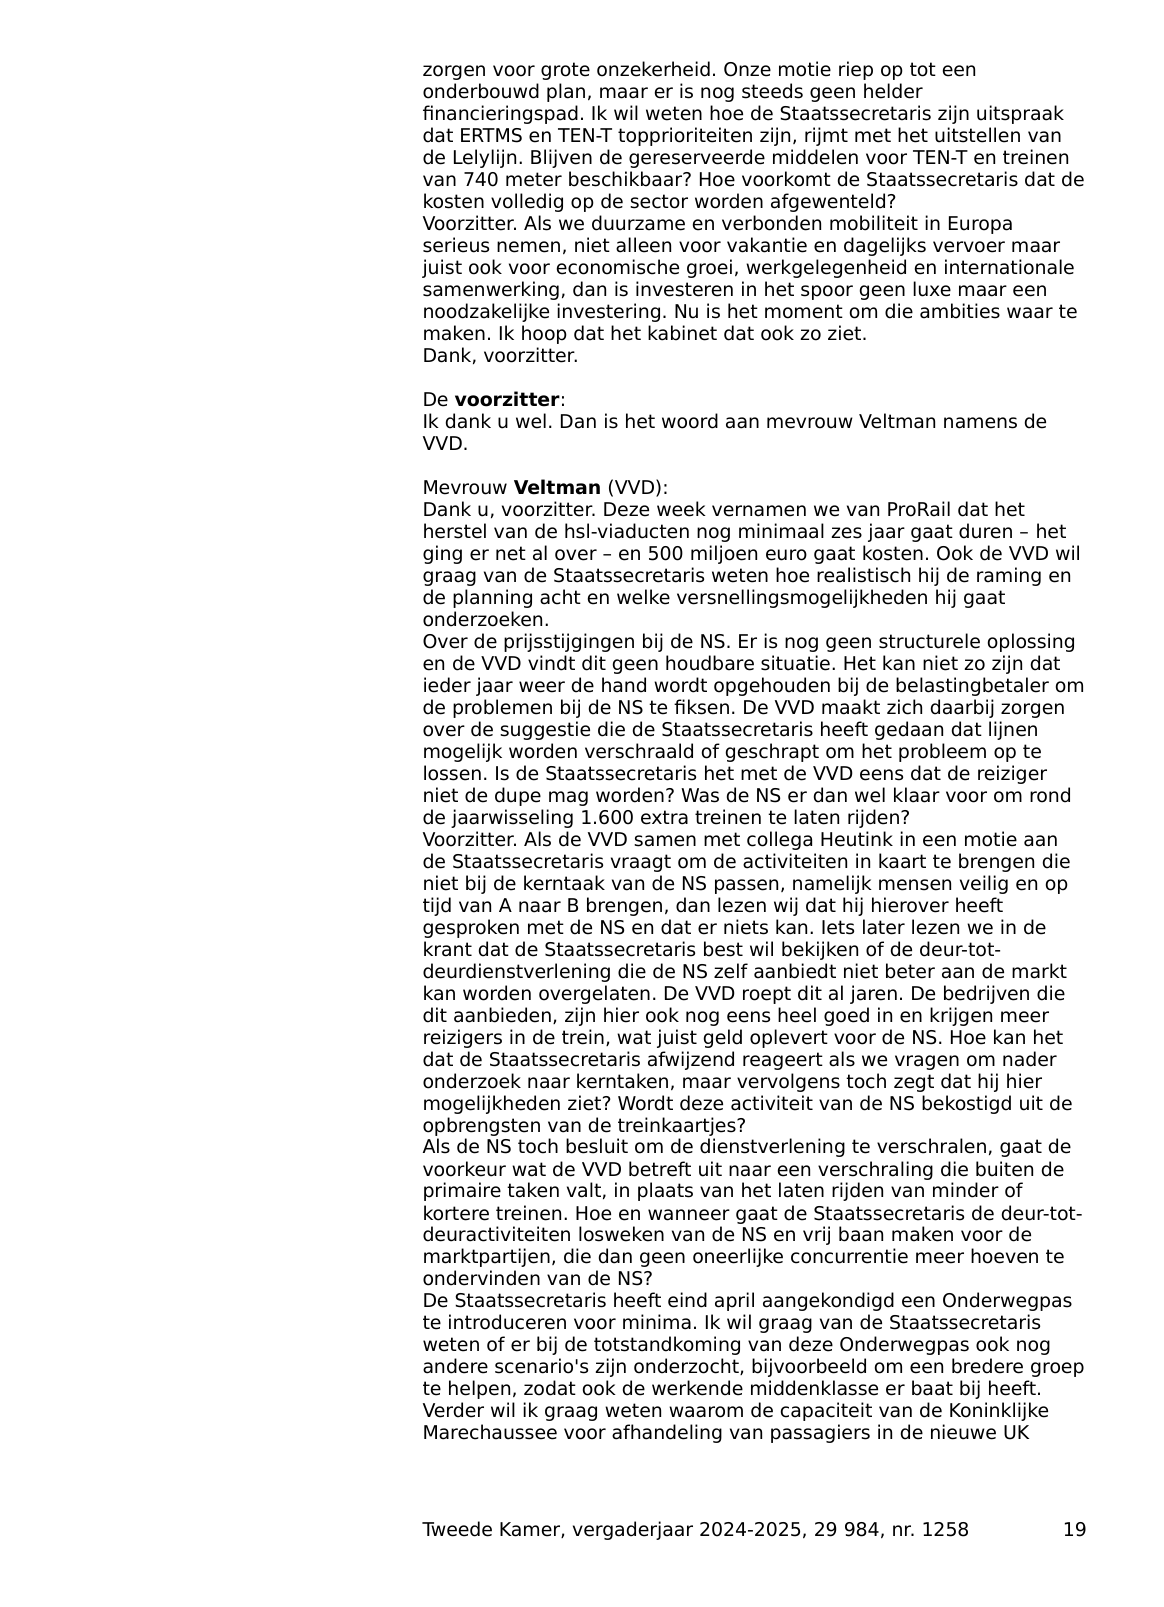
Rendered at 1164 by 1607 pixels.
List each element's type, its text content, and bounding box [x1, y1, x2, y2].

text Dank u, voorzitter. Deze week vernamen we van ProRail dat het herstel van de hsl-viaducten nog minimaal zes jaar gaat duren – het ging er net al over – en 500 miljoen euro gaat kosten. Ook de VVD wil graag van de Staatssecretaris weten hoe realistisch hij de raming en de planning acht en welke versnellingsmogelijkheden hij gaat onderzoeken. [422, 499, 1087, 631]
text De voorzitter: [422, 389, 1087, 411]
text Dank, voorzitter. [422, 345, 1087, 367]
text Ik dank u wel. Dan is het woord aan mevrouw Veltman namens de VVD. [422, 411, 1087, 455]
text Voorzitter. Als de VVD samen met collega Heutink in een motie aan de Staatssecretaris vraagt om de activiteiten in kaart te brengen die niet bij de kerntaak van de NS passen, namelijk mensen veilig en op tijd van A naar B brengen, dan lezen wij dat hij hierover heeft gesproken met de NS en dat er niets kan. Iets later lezen we in de krant dat de Staatssecretaris best wil bekijken of de deur-tot-deurdienstverlening die de NS zelf aanbiedt niet beter aan de markt kan worden overgelaten. De VVD roept dit al jaren. De bedrijven die dit aanbieden, zijn hier ook nog eens heel goed in en krijgen meer reizigers in de trein, wat juist geld oplevert voor de NS. Hoe kan het dat de Staatssecretaris afwijzend reageert als we vragen om nader onderzoek naar kerntaken, maar vervolgens toch zegt dat hij hier mogelijkheden ziet? Wordt deze activiteit van de NS bekostigd uit de opbrengsten van de treinkaartjes? [422, 829, 1087, 1136]
text Voorzitter. Als we duurzame en verbonden mobiliteit in Europa serieus nemen, niet alleen voor vakantie en dagelijks vervoer maar juist ook voor economische groei, werkgelegenheid en internationale samenwerking, dan is investeren in het spoor geen luxe maar een noodzakelijke investering. Nu is het moment om die ambities waar te maken. Ik hoop dat het kabinet dat ook zo ziet. [422, 213, 1087, 345]
text zorgen voor grote onzekerheid. Onze motie riep op tot een onderbouwd plan, maar er is nog steeds geen helder financieringspad. Ik wil weten hoe de Staatssecretaris zijn uitspraak dat ERTMS en TEN-T topprioriteiten zijn, rijmt met het uitstellen van de Lelylijn. Blijven de gereserveerde middelen voor TEN-T en treinen van 740 meter beschikbaar? Hoe voorkomt de Staatssecretaris dat de kosten volledig op de sector worden afgewenteld? [422, 59, 1087, 213]
text De Staatssecretaris heeft eind april aangekondigd een Onderwegpas te introduceren voor minima. Ik wil graag van de Staatssecretaris weten of er bij de totstandkoming van deze Onderwegpas ook nog andere scenario's zijn onderzocht, bijvoorbeeld om een bredere groep te helpen, zodat ook de werkende middenklasse er baat bij heeft. Verder wil ik graag weten waarom de capaciteit van de Koninklijke Marechaussee voor afhandeling van passagiers in de nieuwe UK [422, 1290, 1087, 1444]
text Als de NS toch besluit om de dienstverlening te verschralen, gaat de voorkeur wat de VVD betreft uit naar een verschraling die buiten de primaire taken valt, in plaats van het laten rijden van minder of kortere treinen. Hoe en wanneer gaat de Staatssecretaris de deur-tot-deuractiviteiten losweken van de NS en vrij baan maken voor de marktpartijen, die dan geen oneerlijke concurrentie meer hoeven te ondervinden van de NS? [422, 1136, 1087, 1290]
text Over de prijsstijgingen bij de NS. Er is nog geen structurele oplossing en de VVD vindt dit geen houdbare situatie. Het kan niet zo zijn dat ieder jaar weer de hand wordt opgehouden bij de belastingbetaler om de problemen bij de NS te fiksen. De VVD maakt zich daarbij zorgen over de suggestie die de Staatssecretaris heeft gedaan dat lijnen mogelijk worden verschraald of geschrapt om het probleem op te lossen. Is de Staatssecretaris het met de VVD eens dat de reiziger niet de dupe mag worden? Was de NS er dan wel klaar voor om rond de jaarwisseling 1.600 extra treinen te laten rijden? [422, 631, 1087, 829]
text Mevrouw Veltman (VVD): [422, 477, 1087, 499]
